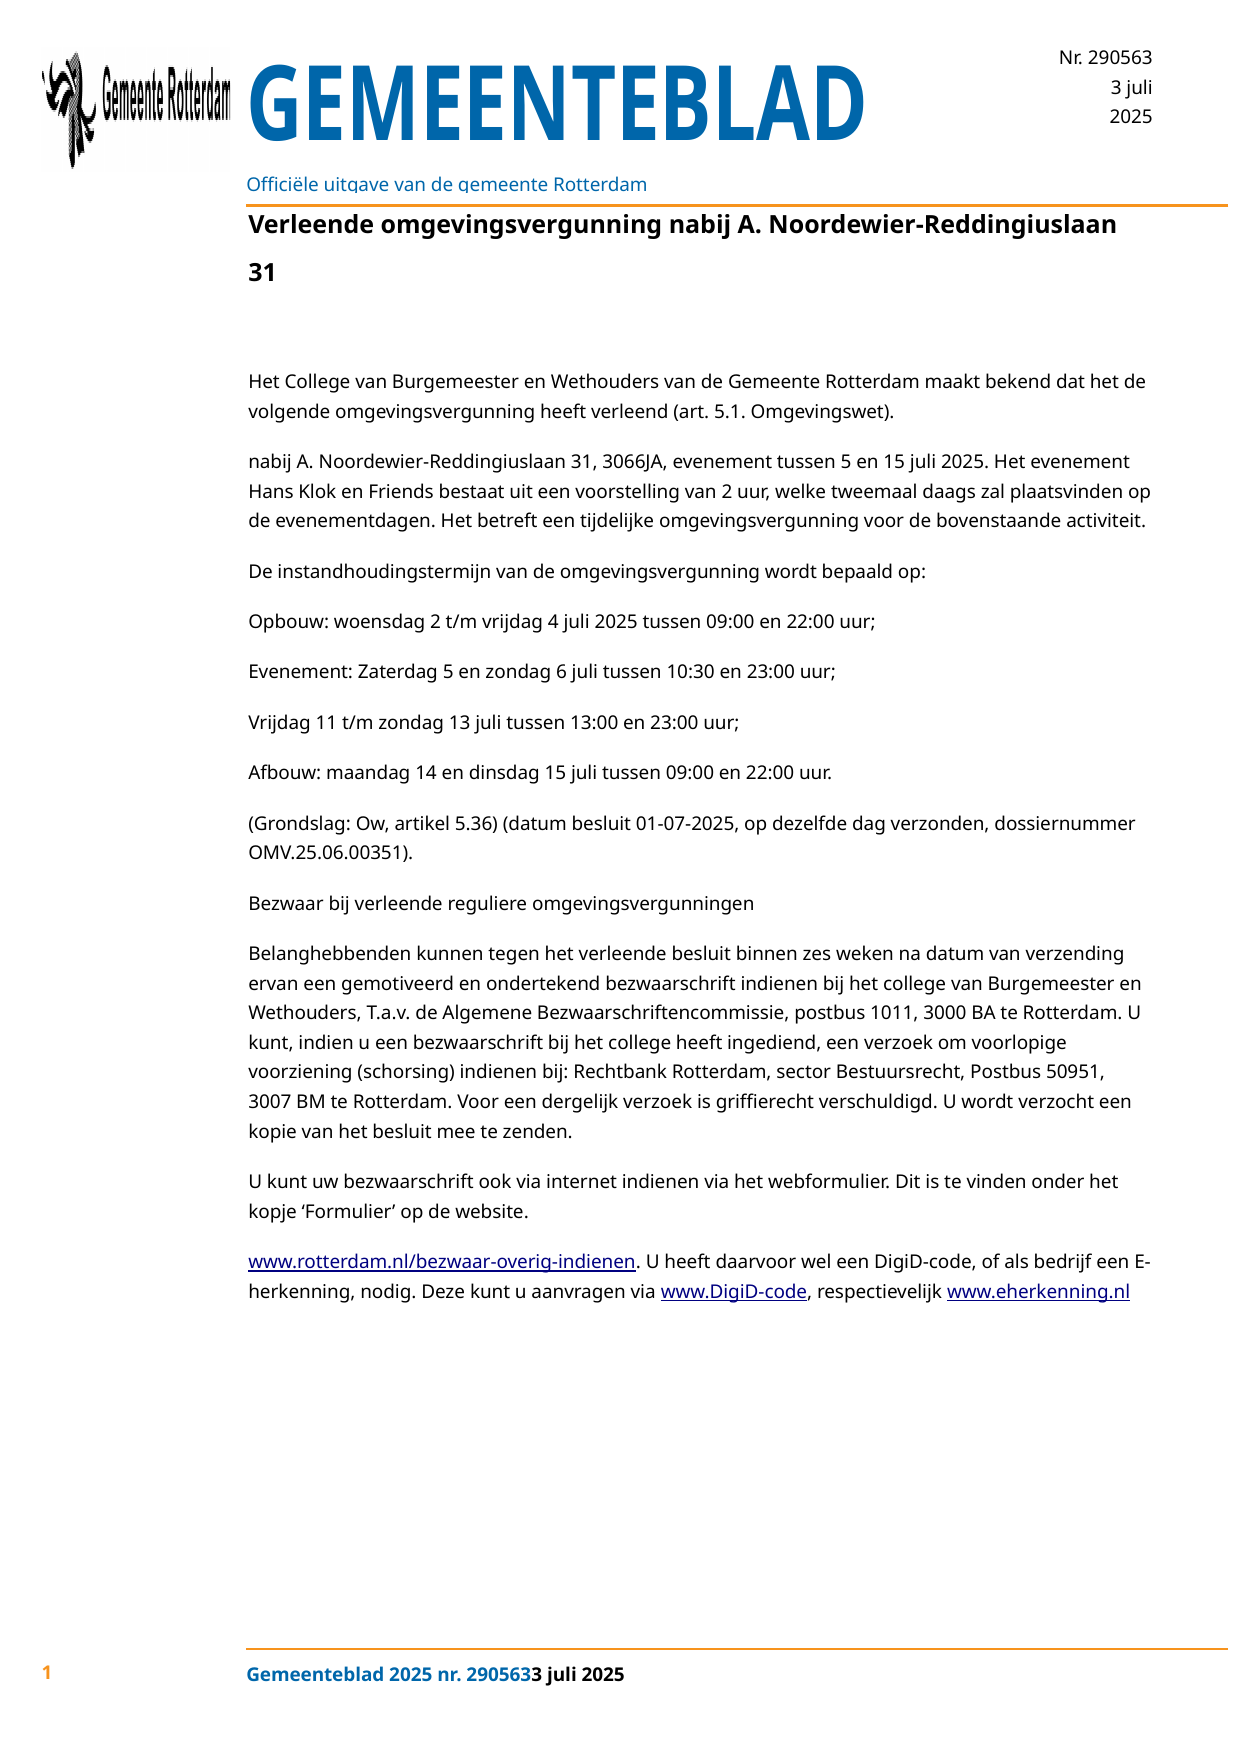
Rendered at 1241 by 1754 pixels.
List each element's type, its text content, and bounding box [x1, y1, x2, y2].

text (Grondslag: Ow, artikel 5.36) (datum besluit 01-07-2025, op dezelfde dag verzonden, dossiernummer OMV.25.06.00351). [248, 810, 1152, 865]
text Vrijdag 11 t/m zondag 13 juli tussen 13:00 en 23:00 uur; [248, 709, 1152, 735]
text Opbouw: woensdag 2 t/m vrijdag 4 juli 2025 tussen 09:00 en 22:00 uur; [248, 608, 1152, 634]
text Het College van Burgemeester en Wethouders van de Gemeente Rotterdam maakt bekend dat het de volgende omgevingsvergunning heeft verleend (art. 5.1. Omgevingswet). [248, 368, 1152, 424]
text De instandhoudingstermijn van de omgevingsvergunning wordt bepaald op: [248, 558, 1152, 584]
text Evenement: Zaterdag 5 en zondag 6 juli tussen 10:30 en 23:00 uur; [248, 659, 1152, 684]
text www.rotterdam.nl/bezwaar-overig-indienen. U heeft daarvoor wel een DigiD-code, of als bedrijf een E-herkenning, nodig. Deze kunt u aanvragen via www.DigiD-code, respectievelijk www.eherkenning.nl [248, 1248, 1152, 1304]
text Verleende omgevingsvergunning nabij A. Noordewier-Reddingiuslaan 31 [248, 207, 1152, 288]
text Bezwaar bij verleende reguliere omgevingsvergunningen [248, 890, 1152, 916]
text U kunt uw bezwaarschrift ook via internet indienen via het webformulier. Dit is te vinden onder het kopje ‘Formulier’ op de website. [248, 1168, 1152, 1224]
text nabij A. Noordewier-Reddingiuslaan 31, 3066JA, evenement tussen 5 en 15 juli 2025. Het evenement Hans Klok en Friends bestaat uit een voorstelling van 2 uur, welke tweemaal daags zal plaatsvinden op de evenementdagen. Het betreft een tijdelijke omgevingsvergunning voor de bovenstaande activiteit. [248, 448, 1152, 533]
picture [41, 47, 231, 172]
text Belanghebbenden kunnen tegen het verleende besluit binnen zes weken na datum van verzending ervan een gemotiveerd en ondertekend bezwaarschrift indienen bij het college van Burgemeester en Wethouders, T.a.v. de Algemene Bezwaarschriftencommissie, postbus 1011, 3000 BA te Rotterdam. U kunt, indien u een bezwaarschrift bij het college heeft ingediend, een verzoek om voorlopige voorziening (schorsing) indienen bij: Rechtbank Rotterdam, sector Bestuursrecht, Postbus 50951, 3007 BM te Rotterdam. Voor een dergelijk verzoek is griffierecht verschuldigd. U wordt verzocht een kopie van het besluit mee te zenden. [248, 940, 1152, 1144]
text Afbouw: maandag 14 en dinsdag 15 juli tussen 09:00 en 22:00 uur. [248, 759, 1152, 785]
